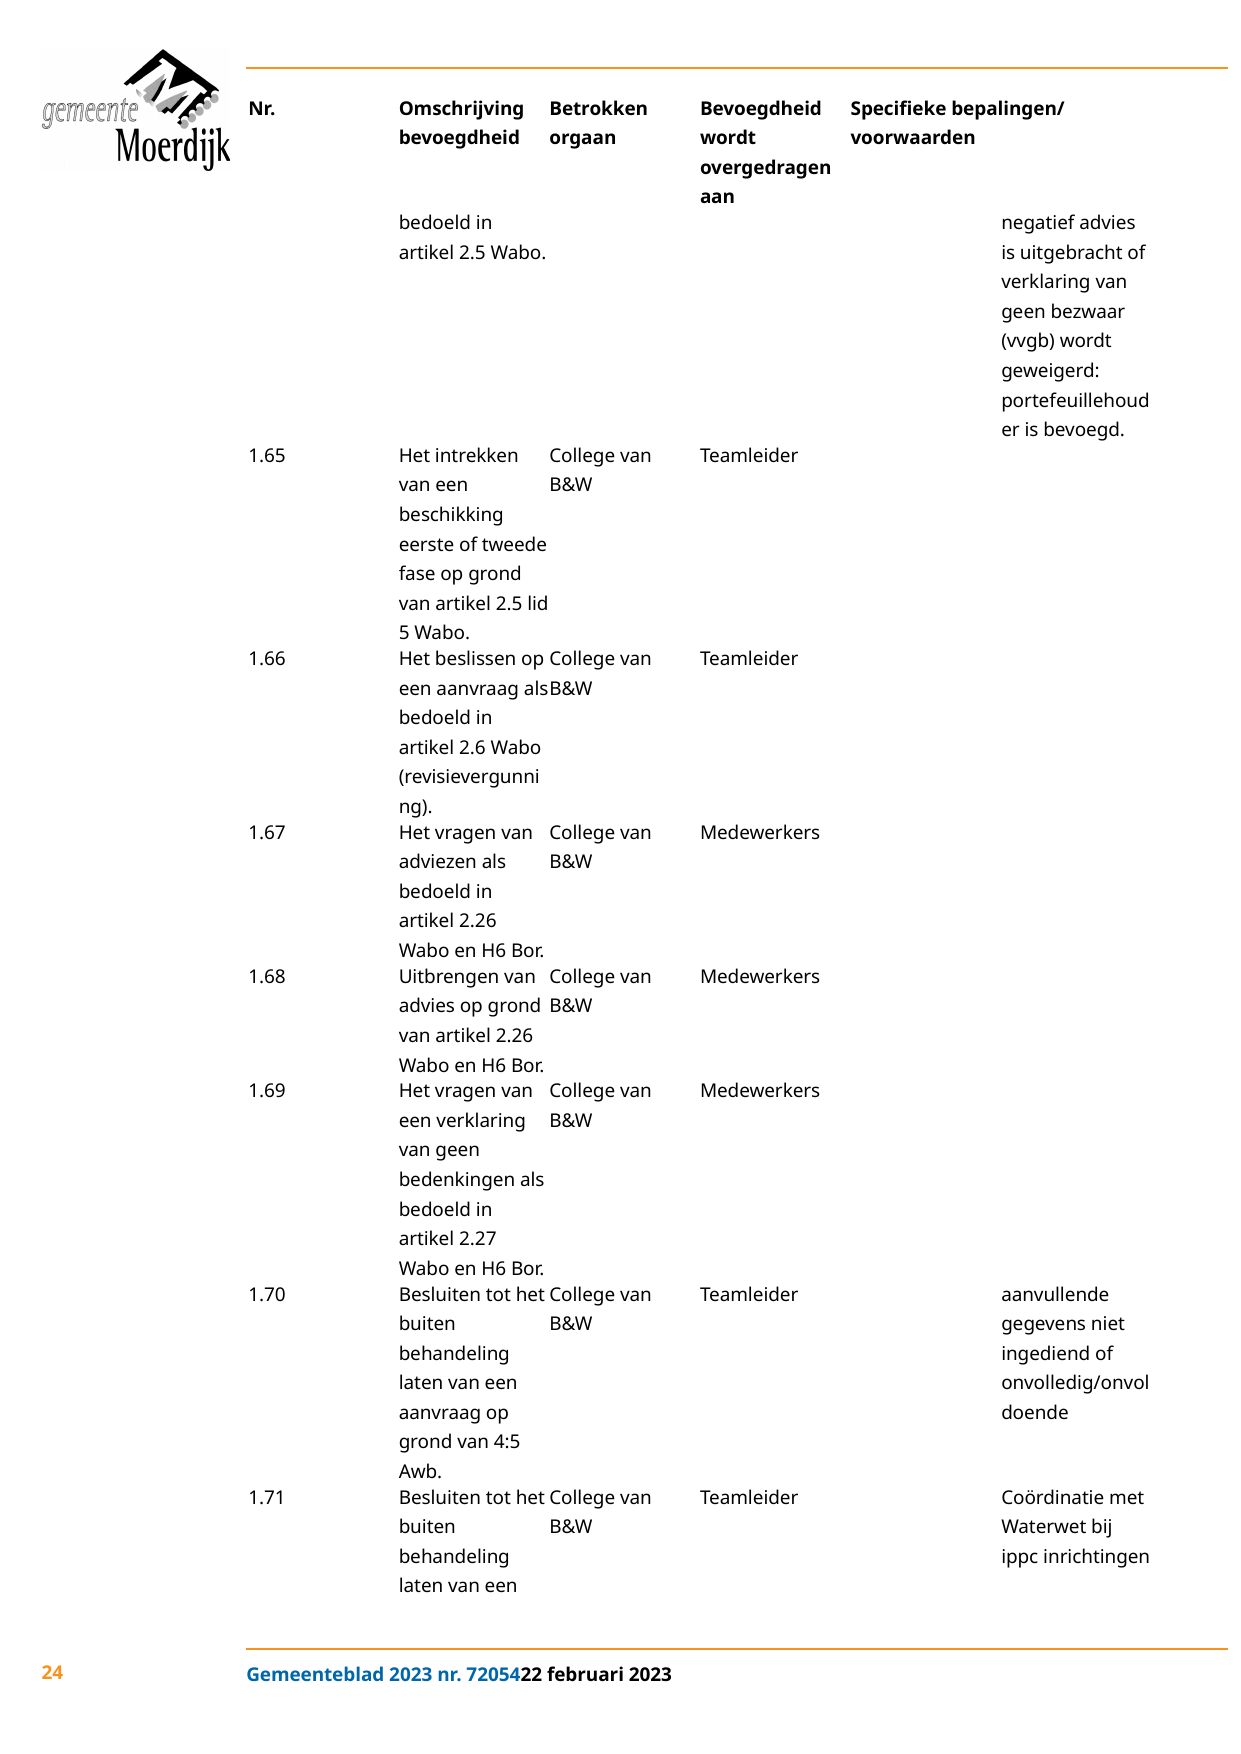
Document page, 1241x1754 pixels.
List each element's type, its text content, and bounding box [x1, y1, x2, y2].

table_cell 1.70 [248, 1281, 398, 1484]
table_cell [1001, 963, 1152, 1077]
table_cell College van B&W [549, 963, 700, 1077]
table_cell 1.66 [248, 645, 398, 819]
table_cell [549, 209, 700, 442]
table_cell 1.69 [248, 1078, 398, 1281]
table_cell Het vragen van een verklaring van geen bedenkingen als bedoeld in artikel 2.27 Wabo en H6 Bor. [399, 1078, 549, 1281]
table_cell Het beslissen op een aanvraag als bedoeld in artikel 2.6 Wabo (revisievergunning). [399, 645, 549, 819]
table_cell 1.68 [248, 963, 398, 1077]
table_cell [1001, 1078, 1152, 1281]
picture [41, 47, 231, 172]
table_cell Uitbrengen van advies op grond van artikel 2.26 Wabo en H6 Bor. [399, 963, 549, 1077]
table_cell College van B&W [549, 442, 700, 645]
table_header Specifieke bepalingen/ voorwaarden [850, 95, 1152, 209]
table_cell College van B&W [549, 1078, 700, 1281]
table_cell Teamleider [700, 645, 1001, 819]
table_cell [248, 209, 398, 442]
table_cell negatief advies is uitgebracht of verklaring van geen bezwaar (vvgb) wordt geweigerd: portefeuillehouder is bevoegd. [1001, 209, 1152, 442]
table_header Nr. [248, 95, 398, 209]
table_cell College van B&W [549, 1281, 700, 1484]
table_cell aanvullende gegevens niet ingediend of onvolledig/onvoldoende [1001, 1281, 1152, 1484]
table_cell Teamleider [700, 1484, 1001, 1598]
table_cell bedoeld in artikel 2.5 Wabo. [399, 209, 549, 442]
table_cell [1001, 645, 1152, 819]
table_cell Medewerkers [700, 1078, 1001, 1281]
table_cell Medewerkers [700, 963, 1001, 1077]
table_header Betrokken orgaan [549, 95, 700, 209]
table_cell Het vragen van adviezen als bedoeld in artikel 2.26 Wabo en H6 Bor. [399, 819, 549, 963]
table_cell [1001, 442, 1152, 645]
table_cell Teamleider [700, 442, 1001, 645]
table_cell College van B&W [549, 819, 700, 963]
table_cell Besluiten tot het buiten behandeling laten van een [399, 1484, 549, 1598]
table_cell 1.67 [248, 819, 398, 963]
table_cell Het intrekken van een beschikking eerste of tweede fase op grond van artikel 2.5 lid 5 Wabo. [399, 442, 549, 645]
table_cell 1.65 [248, 442, 398, 645]
table_cell College van B&W [549, 1484, 700, 1598]
table_cell Medewerkers [700, 819, 1001, 963]
table_cell Coördinatie met Waterwet bij ippc inrichtingen [1001, 1484, 1152, 1598]
table_header Bevoegdheid wordt overgedragen aan [700, 95, 850, 209]
table_cell 1.71 [248, 1484, 398, 1598]
table_cell Besluiten tot het buiten behandeling laten van een aanvraag op grond van 4:5 Awb. [399, 1281, 549, 1484]
table_cell College van B&W [549, 645, 700, 819]
table_cell [700, 209, 1001, 442]
table_cell Teamleider [700, 1281, 1001, 1484]
table_cell [1001, 819, 1152, 963]
table_header Omschrijving bevoegdheid [399, 95, 549, 209]
